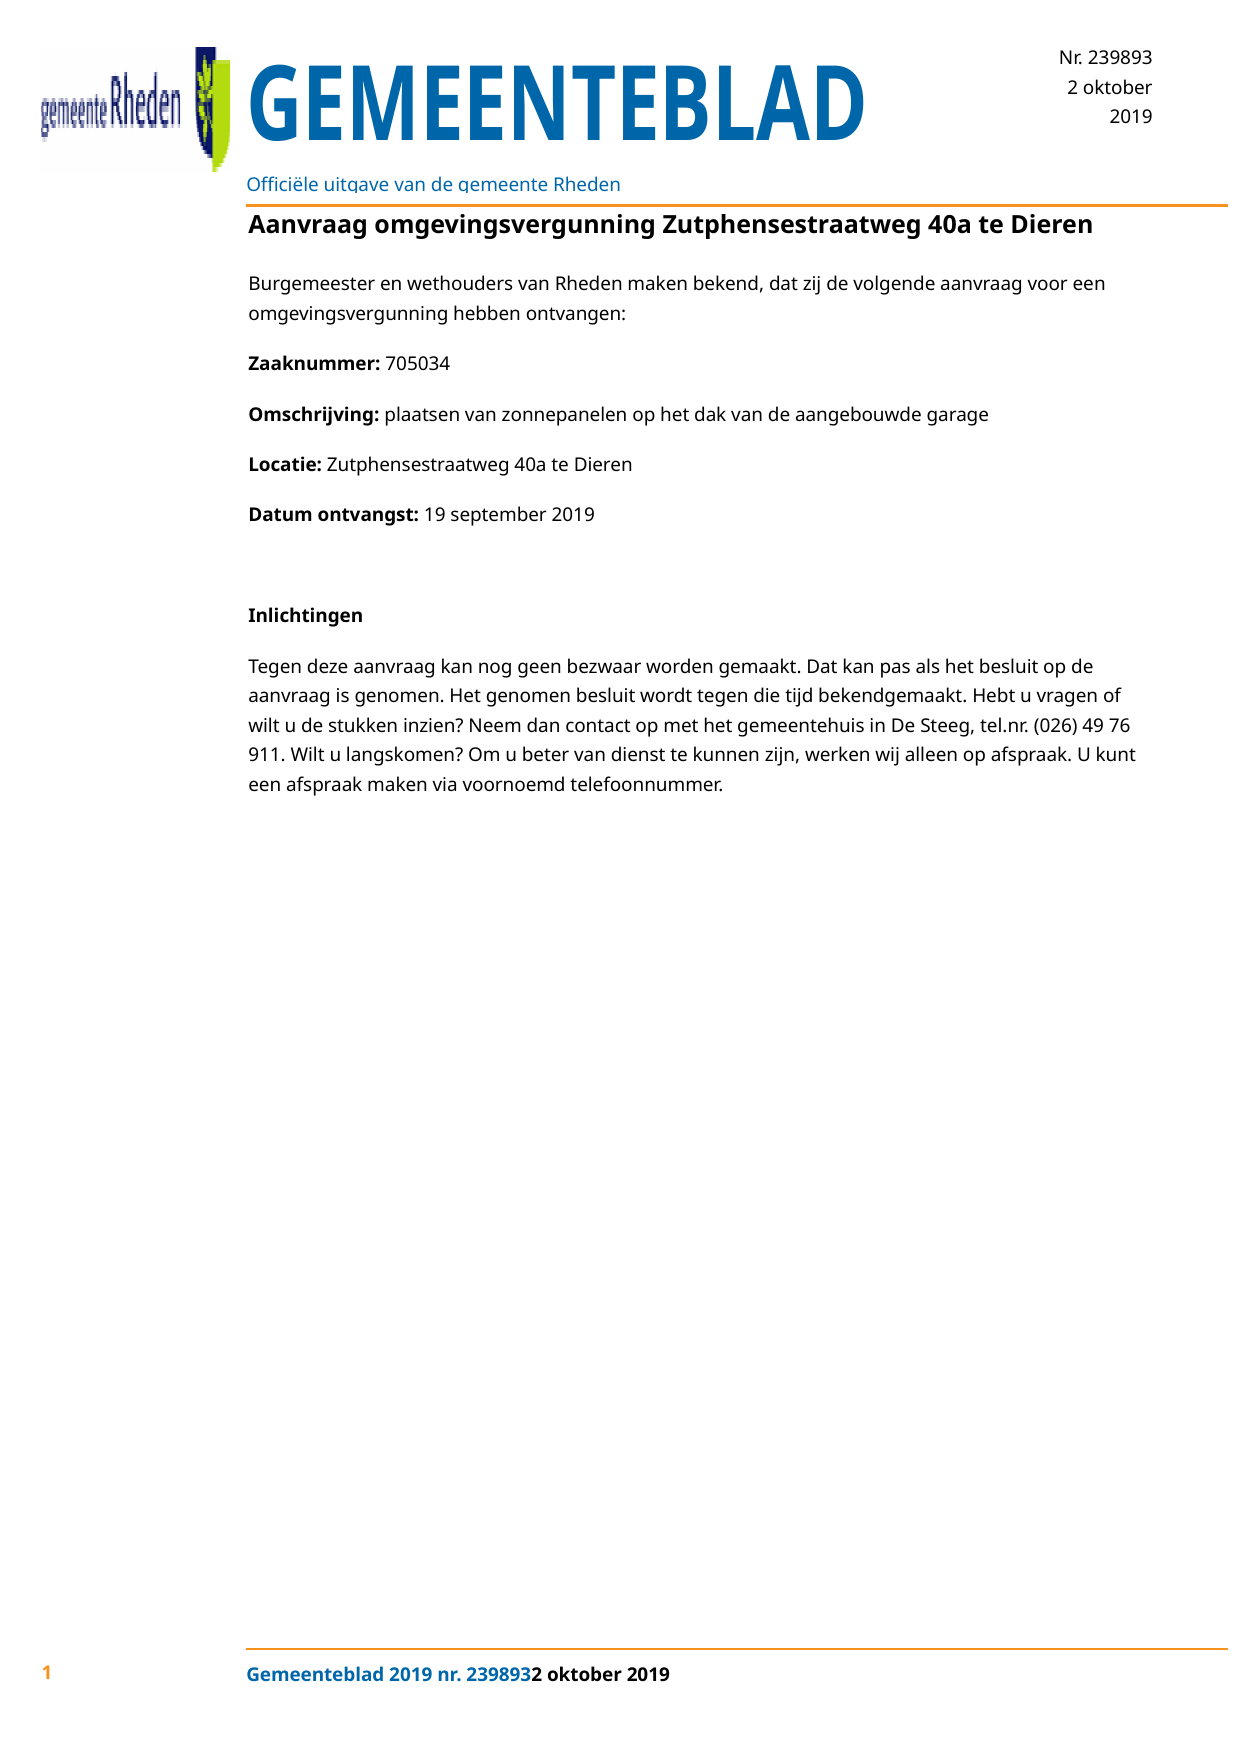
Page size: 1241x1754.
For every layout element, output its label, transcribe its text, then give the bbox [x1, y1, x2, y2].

text Datum ontvangst: 19 september 2019 [248, 502, 1152, 527]
text Burgemeester en wethouders van Rheden maken bekend, dat zij de volgende aanvraag voor een omgevingsvergunning hebben ontvangen: [248, 270, 1152, 326]
text Zaaknummer: 705034 [248, 350, 1152, 376]
text Omschrijving: plaatsen van zonnepanelen op het dak van de aangebouwde garage [248, 401, 1152, 426]
text Locatie: Zutphensestraatweg 40a te Dieren [248, 451, 1152, 477]
text Inlichtingen [248, 602, 1152, 628]
text Tegen deze aanvraag kan nog geen bezwaar worden gemaakt. Dat kan pas als het besluit op de aanvraag is genomen. Het genomen besluit wordt tegen die tijd bekendgemaakt. Hebt u vragen of wilt u de stukken inzien? Neem dan contact op met het gemeentehuis in De Steeg, tel.nr. (026) 49 76 911. Wilt u langskomen? Om u beter van dienst te kunnen zijn, werken wij alleen op afspraak. U kunt een afspraak maken via voornoemd telefoonnummer. [248, 653, 1152, 797]
text Aanvraag omgevingsvergunning Zutphensestraatweg 40a te Dieren [248, 207, 1152, 241]
picture [41, 47, 231, 172]
